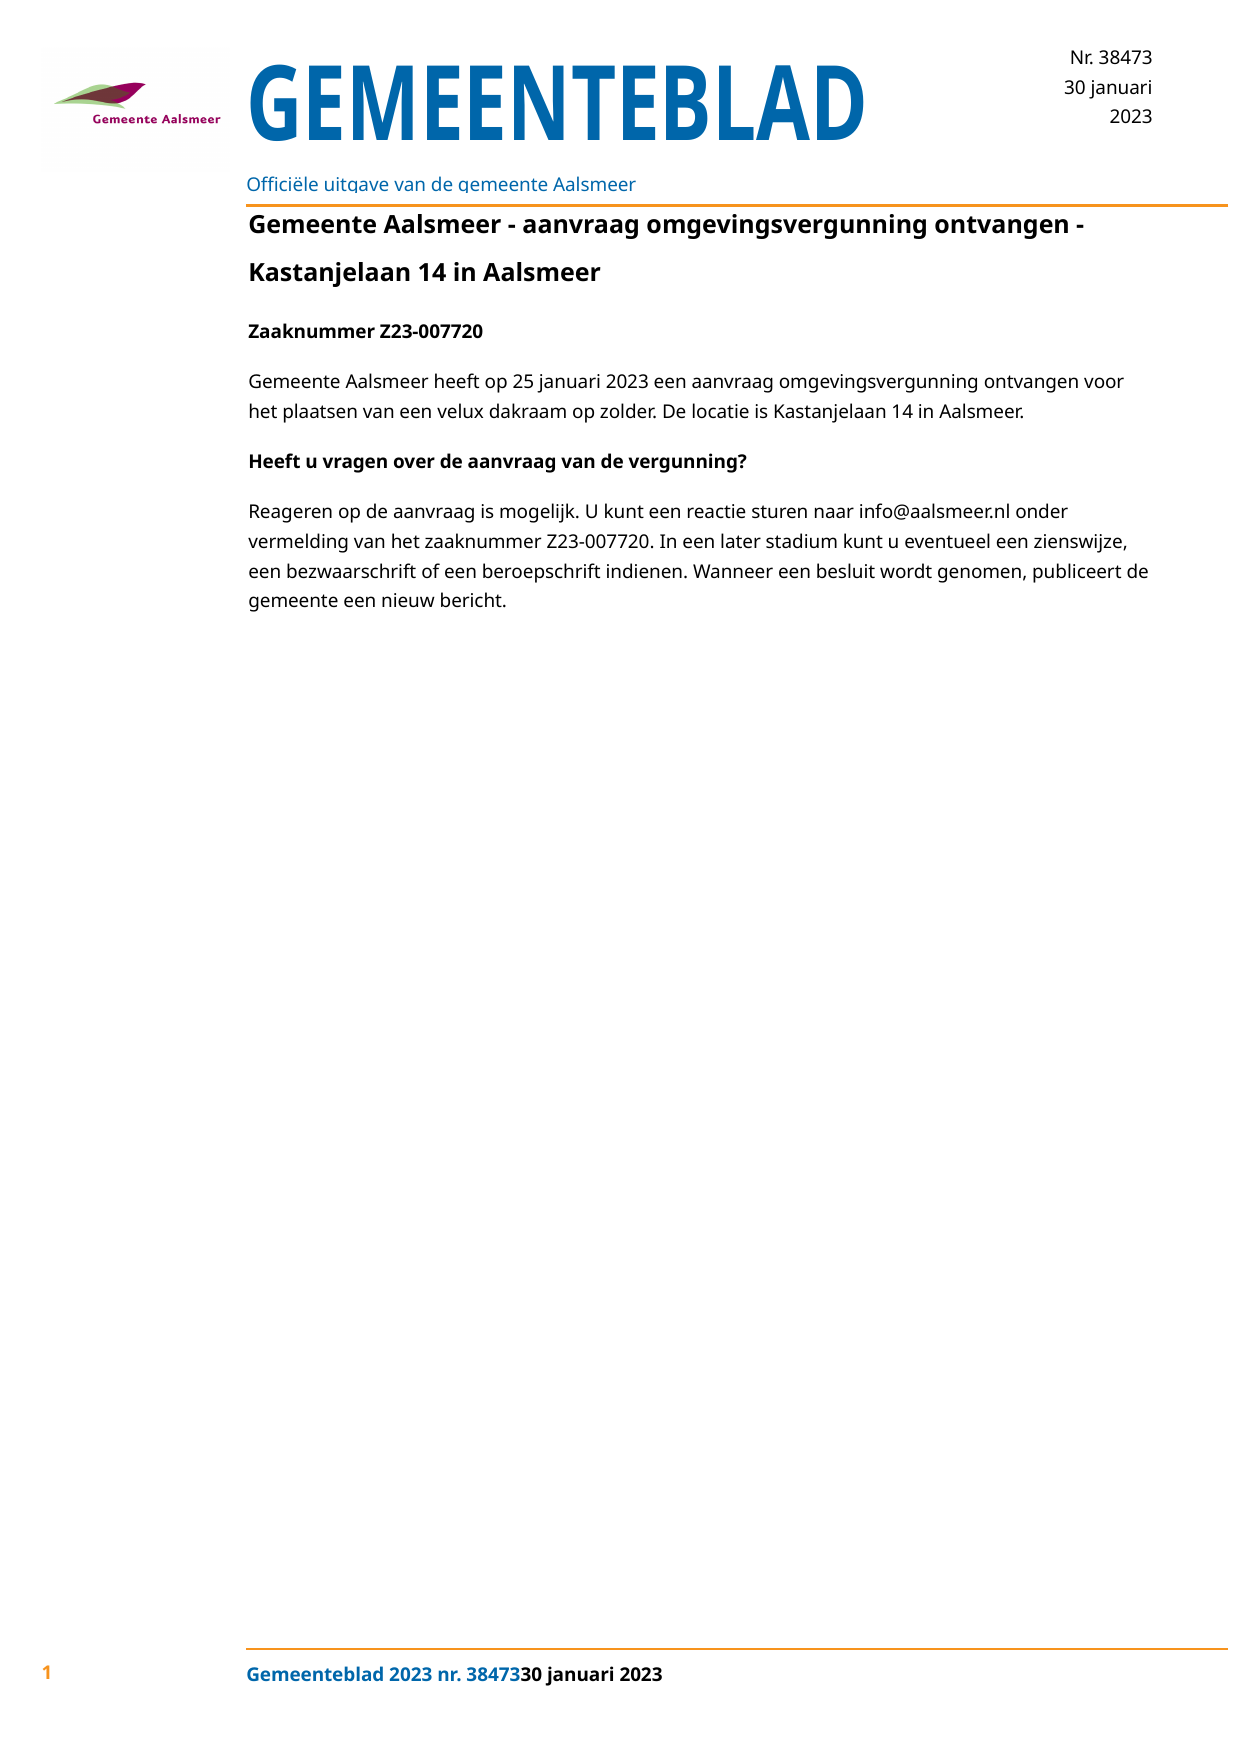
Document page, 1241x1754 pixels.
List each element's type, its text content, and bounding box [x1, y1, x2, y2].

text Heeft u vragen over de aanvraag van de vergunning? [248, 448, 1152, 474]
picture [41, 47, 231, 172]
text Zaaknummer Z23-007720 [248, 318, 1152, 344]
text Gemeente Aalsmeer heeft op 25 januari 2023 een aanvraag omgevingsvergunning ontvangen voor het plaatsen van een velux dakraam op zolder. De locatie is Kastanjelaan 14 in Aalsmeer. [248, 368, 1152, 424]
text Gemeente Aalsmeer - aanvraag omgevingsvergunning ontvangen - Kastanjelaan 14 in Aalsmeer [248, 207, 1152, 288]
text Reageren op de aanvraag is mogelijk. U kunt een reactie sturen naar info@aalsmeer.nl onder vermelding van het zaaknummer Z23-007720. In een later stadium kunt u eventueel een zienswijze, een bezwaarschrift of een beroepschrift indienen. Wanneer een besluit wordt genomen, publiceert de gemeente een nieuw bericht. [248, 499, 1152, 613]
